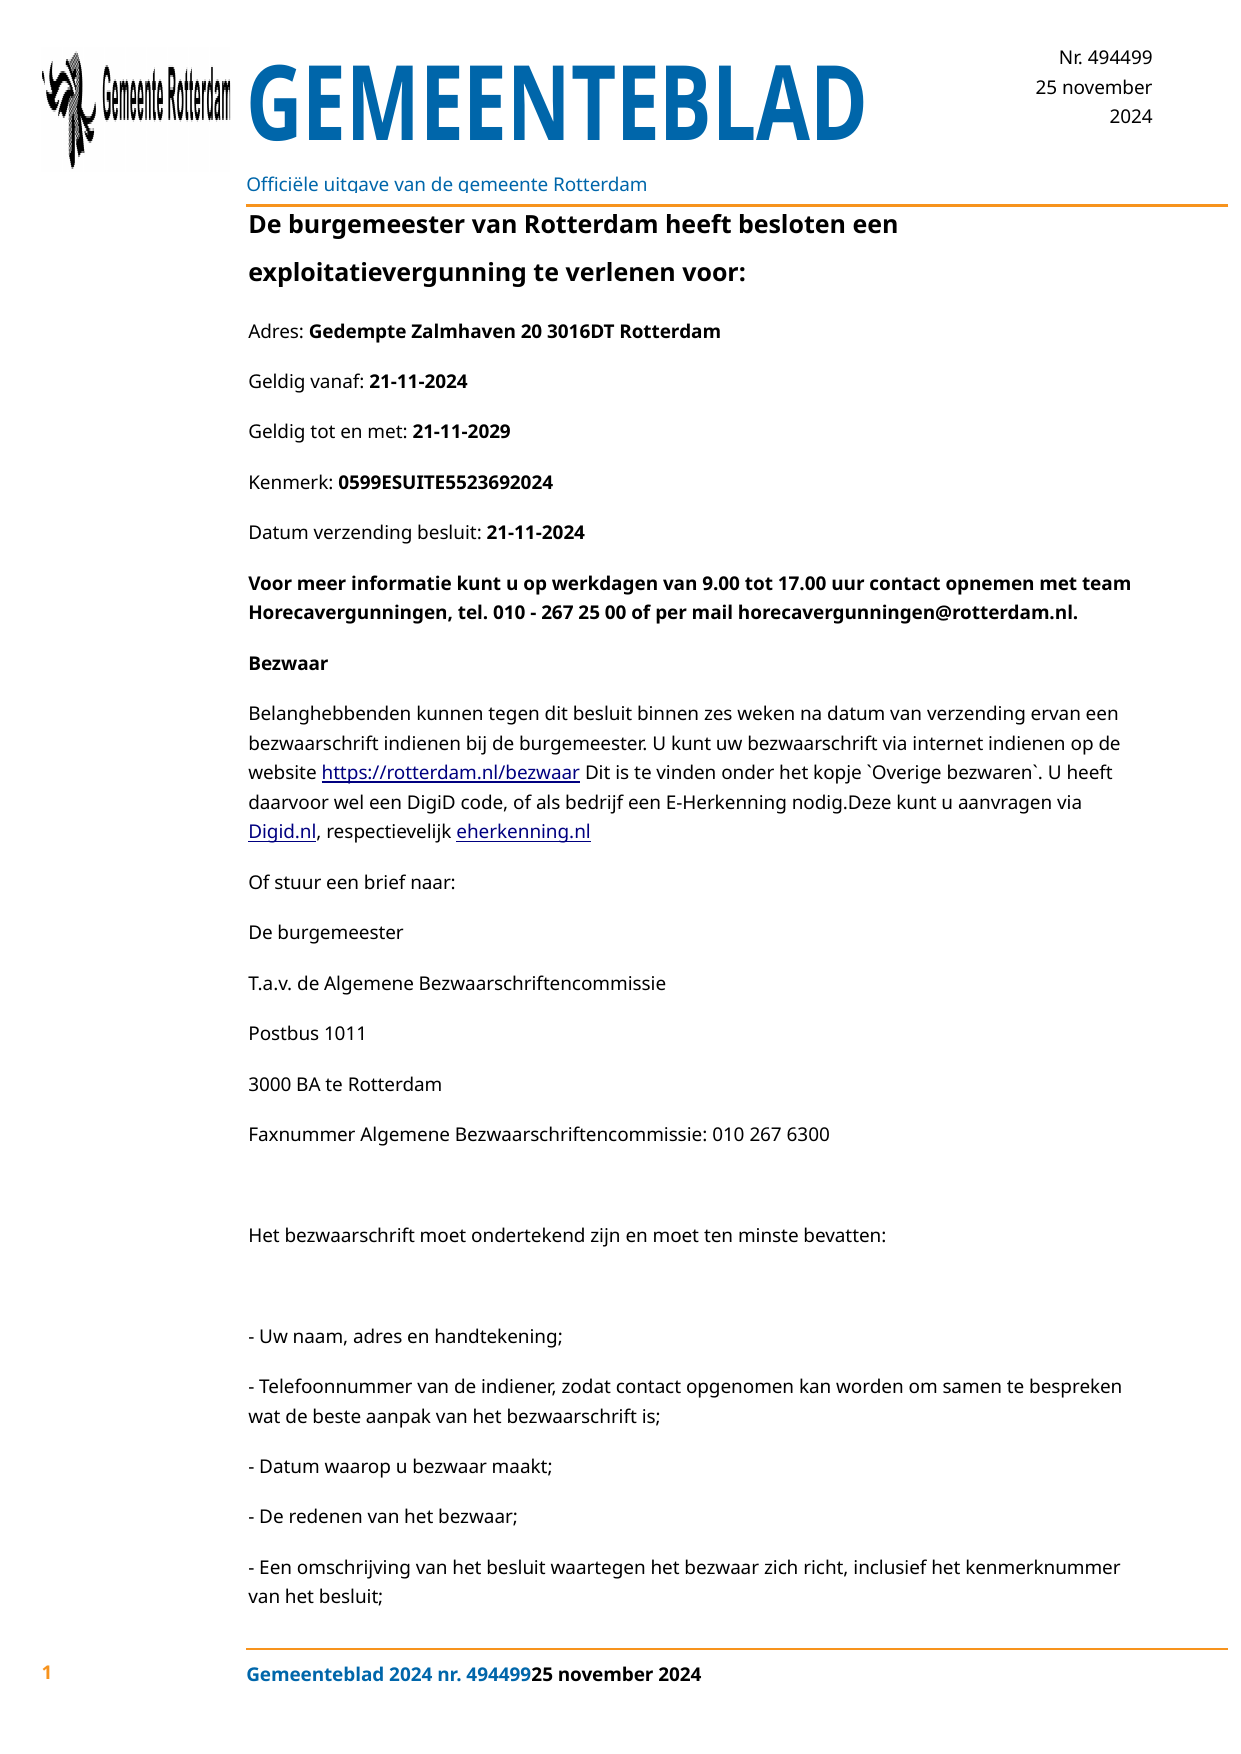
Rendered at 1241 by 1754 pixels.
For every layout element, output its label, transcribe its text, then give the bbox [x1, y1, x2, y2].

text 3000 BA te Rotterdam [248, 1071, 1152, 1097]
text Belanghebbenden kunnen tegen dit besluit binnen zes weken na datum van verzending ervan een bezwaarschrift indienen bij de burgemeester. U kunt uw bezwaarschrift via internet indienen op de website https://rotterdam.nl/bezwaar Dit is te vinden onder het kopje `Overige bezwaren`. U heeft daarvoor wel een DigiD code, of als bedrijf een E-Herkenning nodig.Deze kunt u aanvragen via Digid.nl, respectievelijk eherkenning.nl [248, 700, 1152, 844]
text Datum verzending besluit: 21-11-2024 [248, 519, 1152, 545]
text Faxnummer Algemene Bezwaarschriftencommissie: 010 267 6300 [248, 1121, 1152, 1147]
text Geldig vanaf: 21-11-2024 [248, 368, 1152, 394]
text Of stuur een brief naar: [248, 869, 1152, 895]
text Voor meer informatie kunt u op werkdagen van 9.00 tot 17.00 uur contact opnemen met team Horecavergunningen, tel. 010 - 267 25 00 of per mail horecavergunningen@rotterdam.nl. [248, 570, 1152, 625]
text - Een omschrijving van het besluit waartegen het bezwaar zich richt, inclusief het kenmerknummer van het besluit; [248, 1554, 1152, 1609]
text Geldig tot en met: 21-11-2029 [248, 419, 1152, 444]
text - De redenen van het bezwaar; [248, 1504, 1152, 1529]
text - Telefoonnummer van de indiener, zodat contact opgenomen kan worden om samen te bespreken wat de beste aanpak van het bezwaarschrift is; [248, 1373, 1152, 1429]
text De burgemeester van Rotterdam heeft besloten een exploitatievergunning te verlenen voor: [248, 207, 1152, 288]
text Kenmerk: 0599ESUITE5523692024 [248, 469, 1152, 495]
text Bezwaar [248, 650, 1152, 676]
text Postbus 1011 [248, 1020, 1152, 1046]
text T.a.v. de Algemene Bezwaarschriftencommissie [248, 970, 1152, 996]
text Het bezwaarschrift moet ondertekend zijn en moet ten minste bevatten: [248, 1222, 1152, 1248]
text Adres: Gedempte Zalmhaven 20 3016DT Rotterdam [248, 318, 1152, 344]
text - Datum waarop u bezwaar maakt; [248, 1453, 1152, 1479]
text - Uw naam, adres en handtekening; [248, 1323, 1152, 1349]
picture [41, 47, 231, 172]
text De burgemeester [248, 919, 1152, 945]
